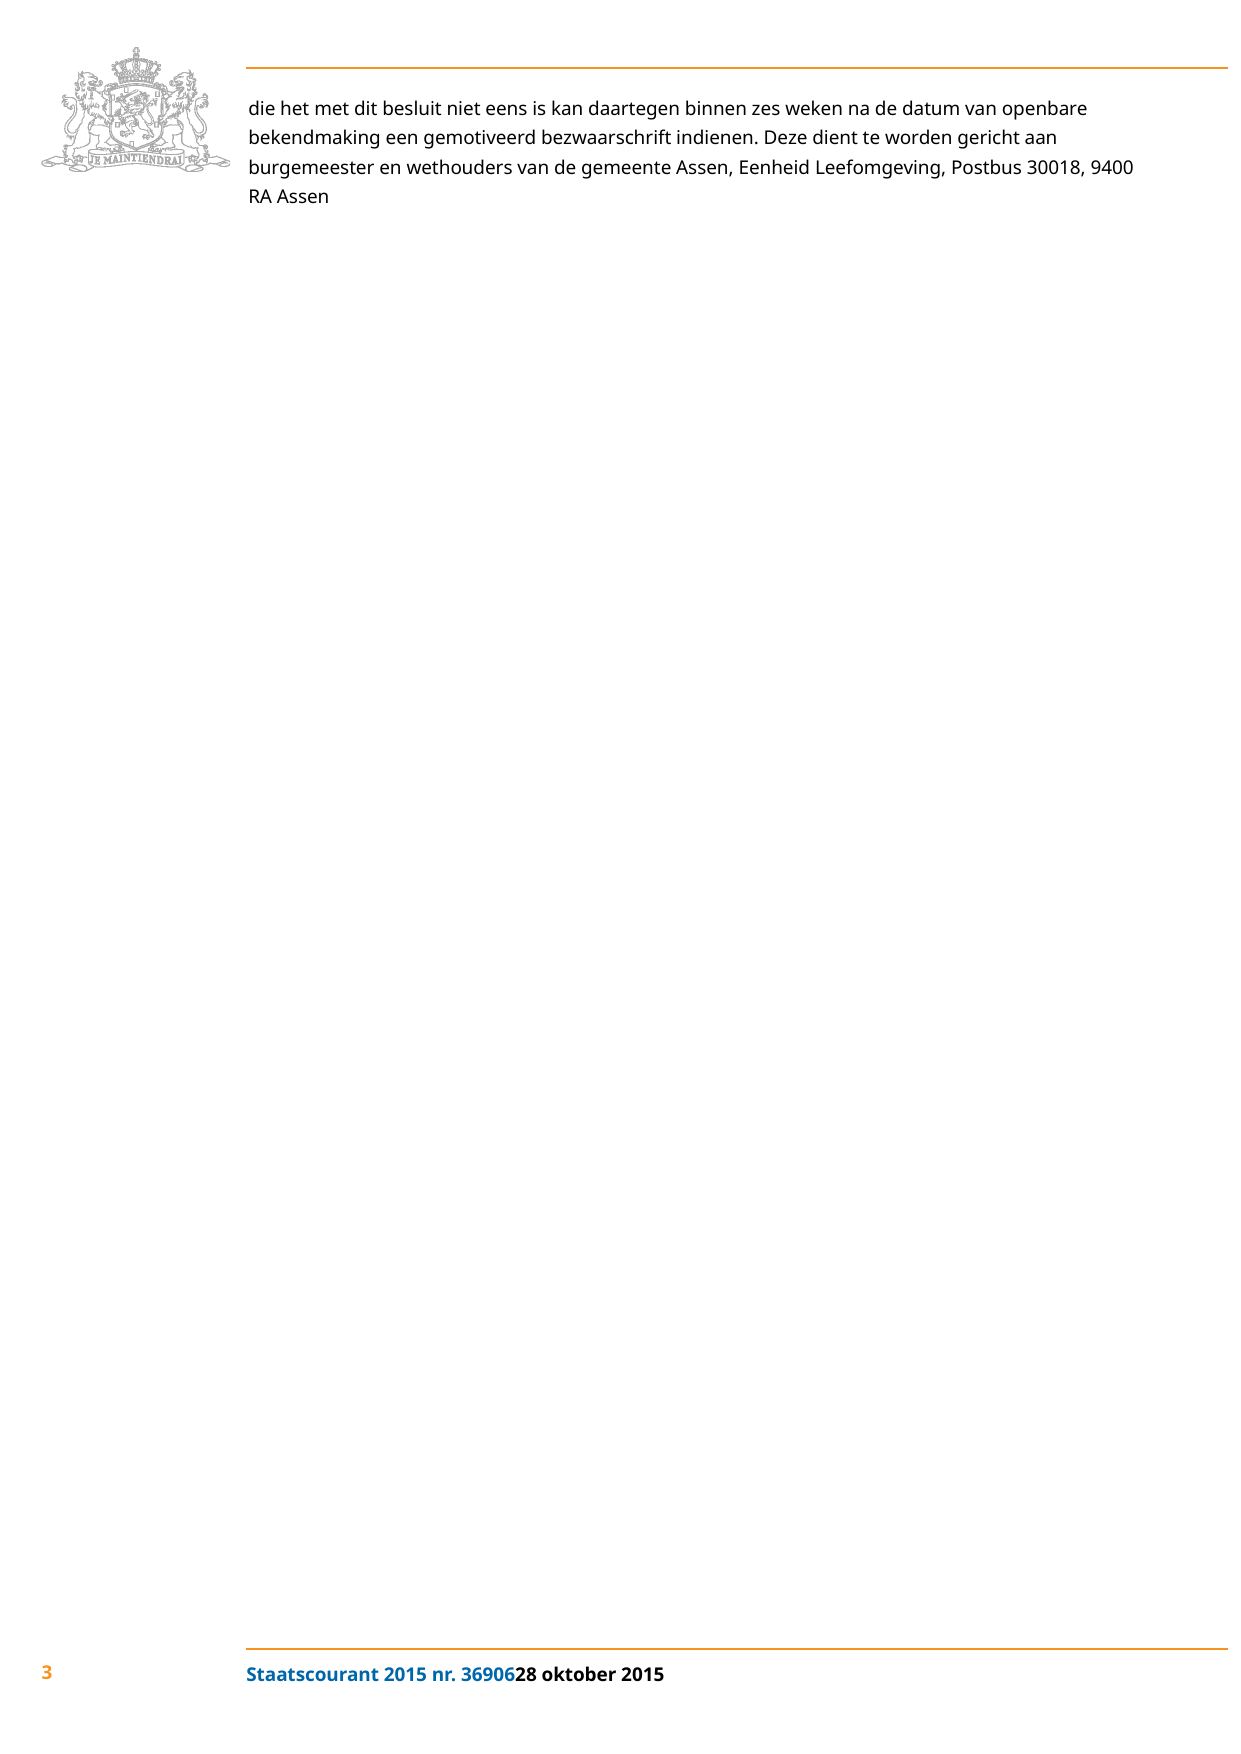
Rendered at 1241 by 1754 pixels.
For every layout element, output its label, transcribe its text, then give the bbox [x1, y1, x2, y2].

picture [41, 47, 231, 172]
text die het met dit besluit niet eens is kan daartegen binnen zes weken na de datum van openbare bekendmaking een gemotiveerd bezwaarschrift indienen. Deze dient te worden gericht aan burgemeester en wethouders van de gemeente Assen, Eenheid Leefomgeving, Postbus 30018, 9400 RA Assen [248, 95, 1152, 209]
